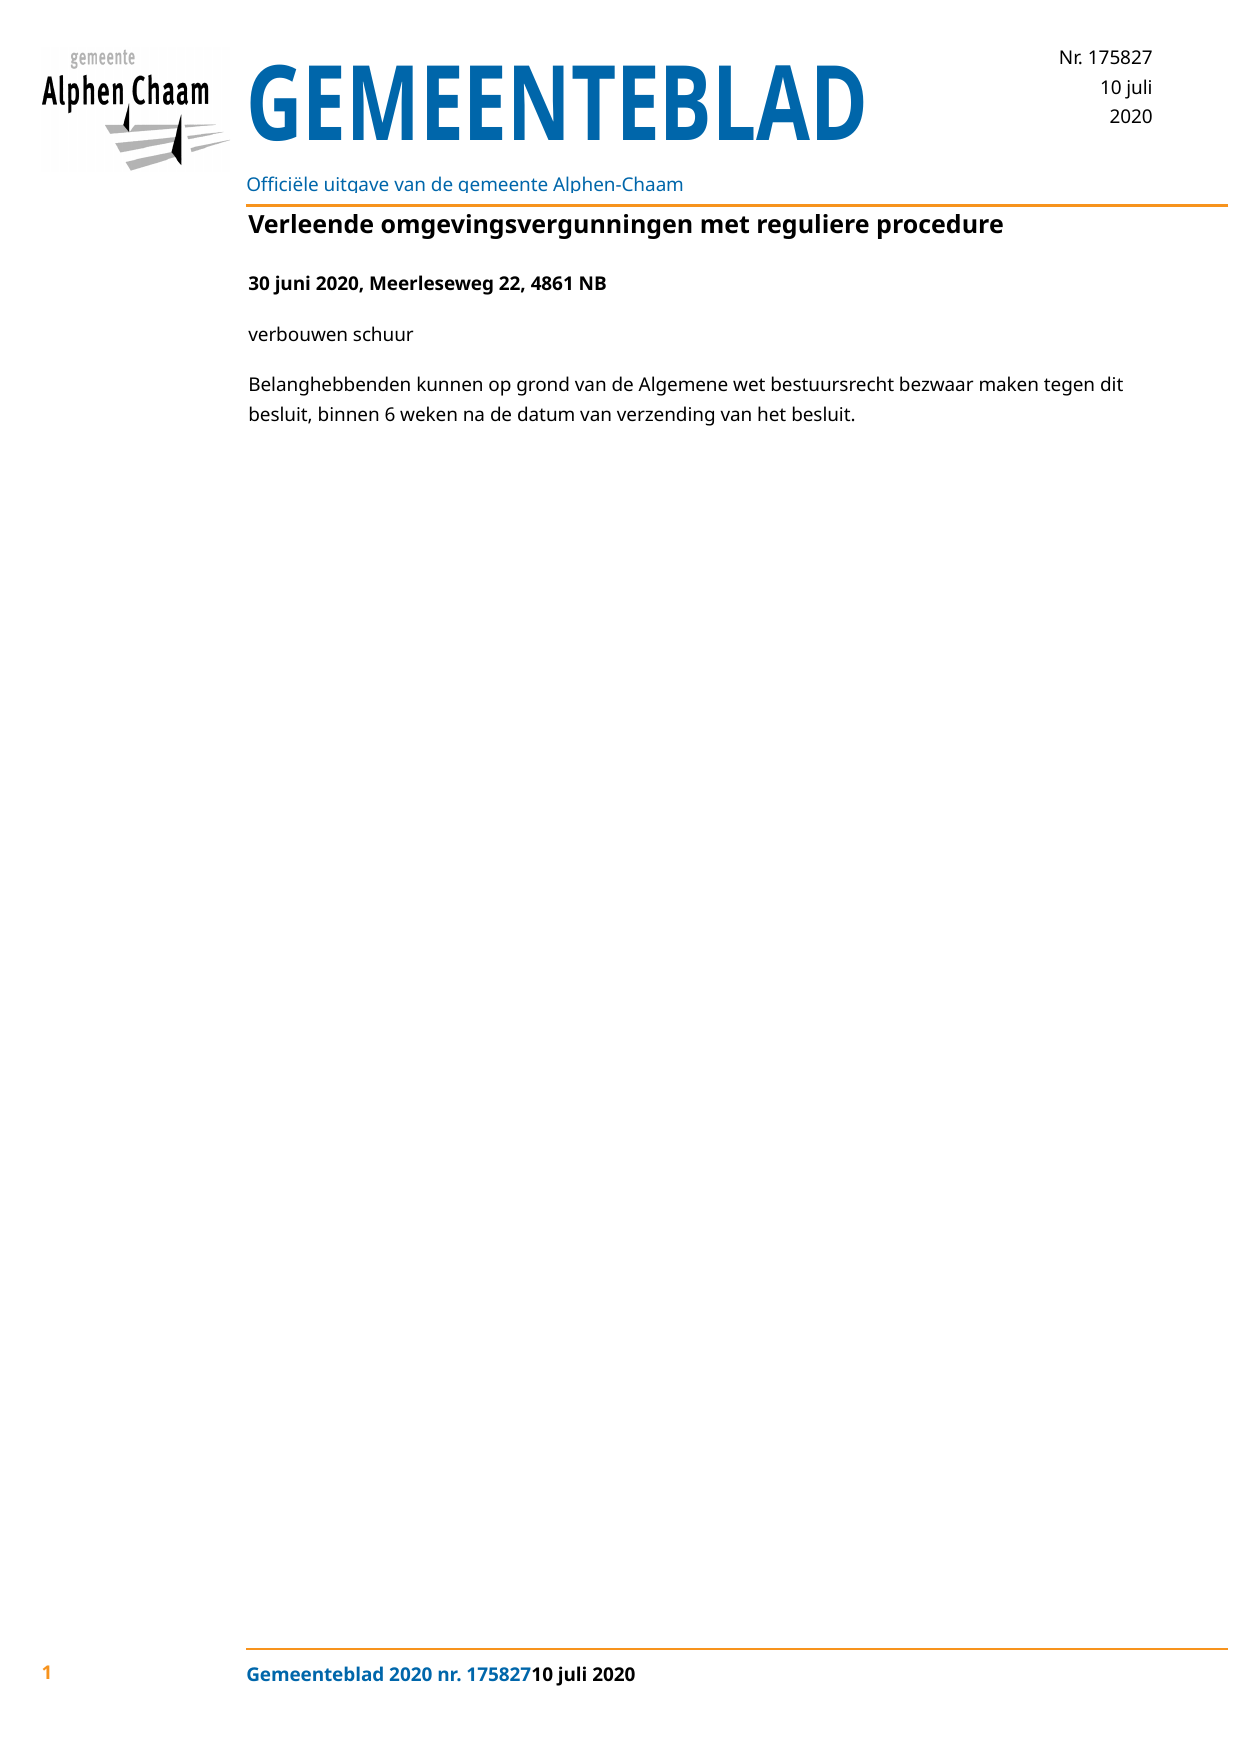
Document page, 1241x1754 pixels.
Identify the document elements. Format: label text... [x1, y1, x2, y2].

text 30 juni 2020, Meerleseweg 22, 4861 NB [248, 270, 1152, 296]
text Verleende omgevingsvergunningen met reguliere procedure [248, 207, 1152, 241]
text Belanghebbenden kunnen op grond van de Algemene wet bestuursrecht bezwaar maken tegen dit besluit, binnen 6 weken na de datum van verzending van het besluit. [248, 371, 1152, 426]
text verbouwen schuur [248, 321, 1152, 346]
picture [41, 47, 231, 172]
